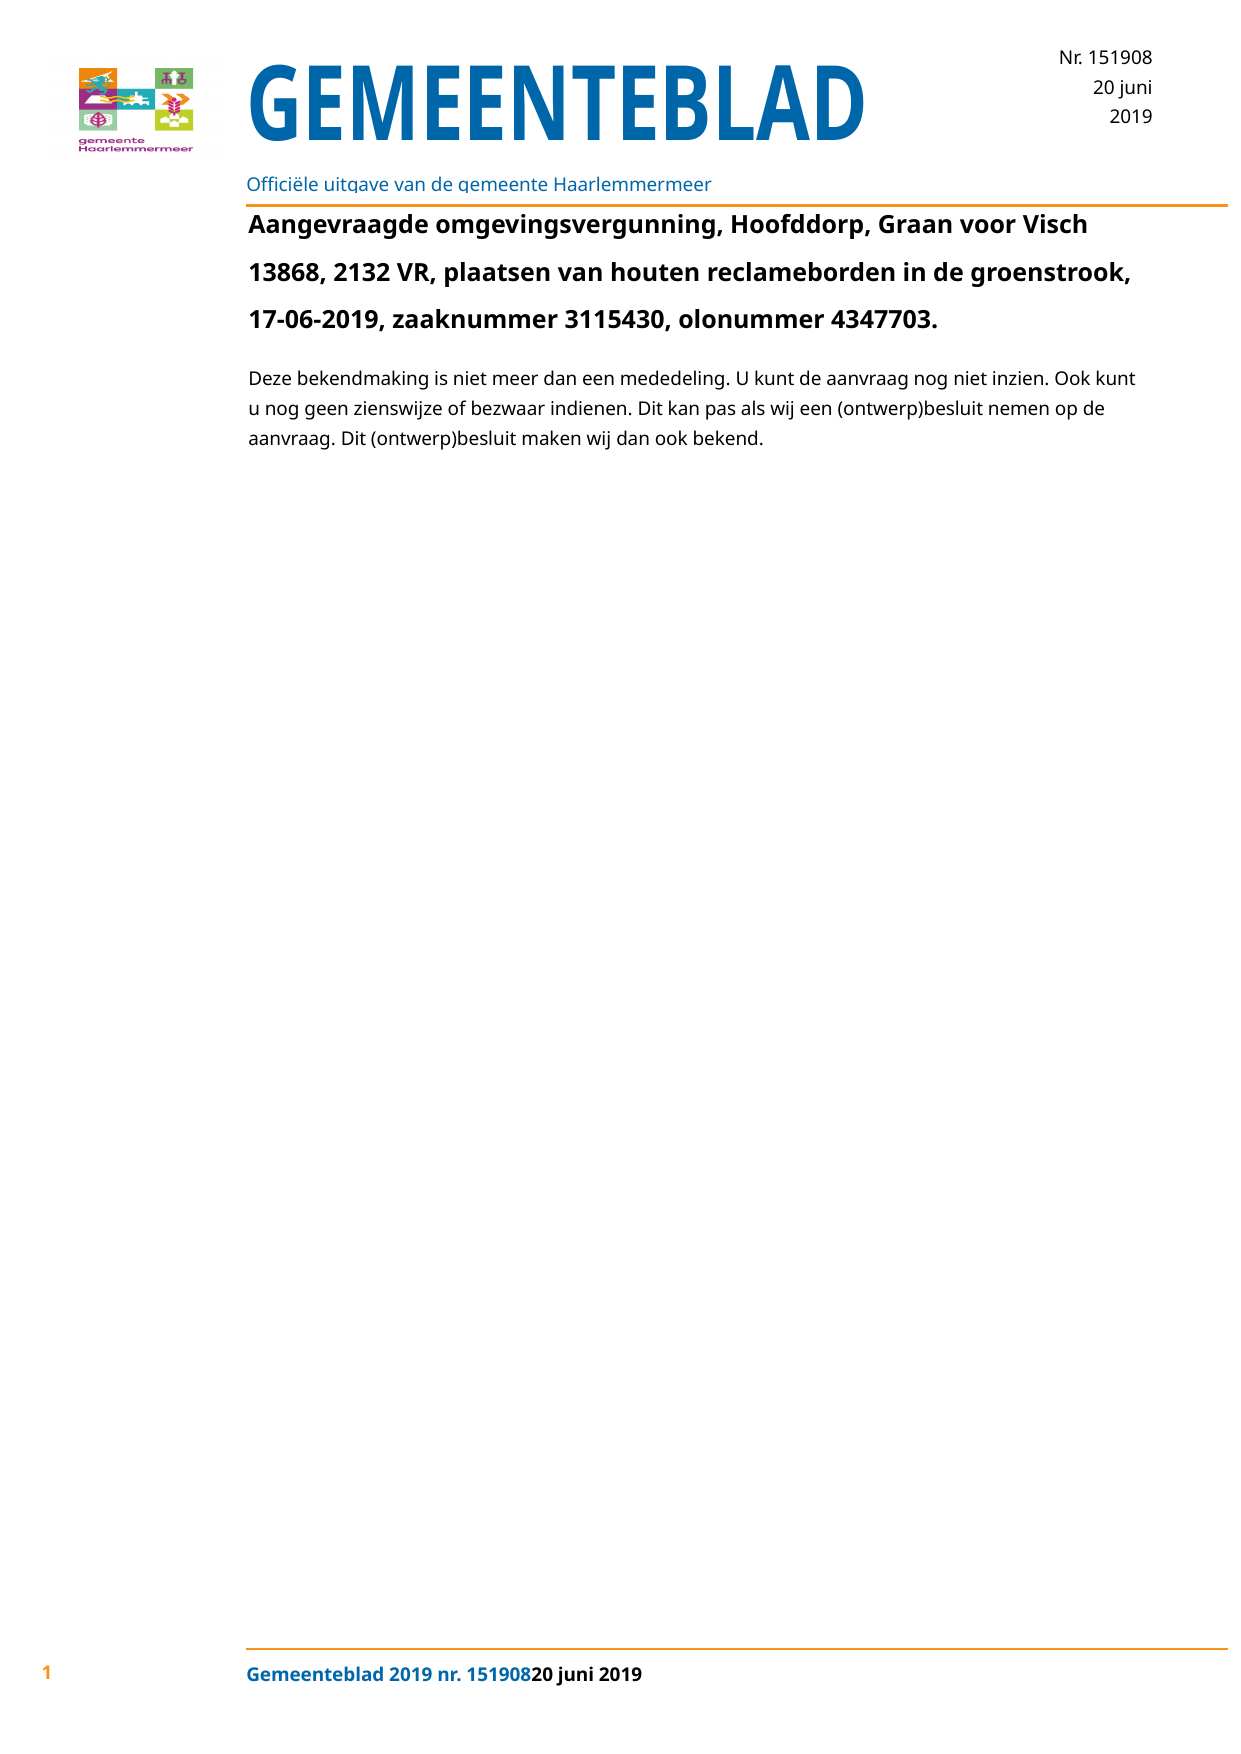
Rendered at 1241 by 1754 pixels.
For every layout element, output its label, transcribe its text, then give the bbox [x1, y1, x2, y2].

text Aangevraagde omgevingsvergunning, Hoofddorp, Graan voor Visch 13868, 2132 VR, plaatsen van houten reclameborden in de groenstrook, 17-06-2019, zaaknummer 3115430, olonummer 4347703. [248, 207, 1152, 336]
picture [41, 47, 231, 172]
text Deze bekendmaking is niet meer dan een mededeling. U kunt de aanvraag nog niet inzien. Ook kunt u nog geen zienswijze of bezwaar indienen. Dit kan pas als wij een (ontwerp)besluit nemen op de aanvraag. Dit (ontwerp)besluit maken wij dan ook bekend. [248, 366, 1152, 450]
